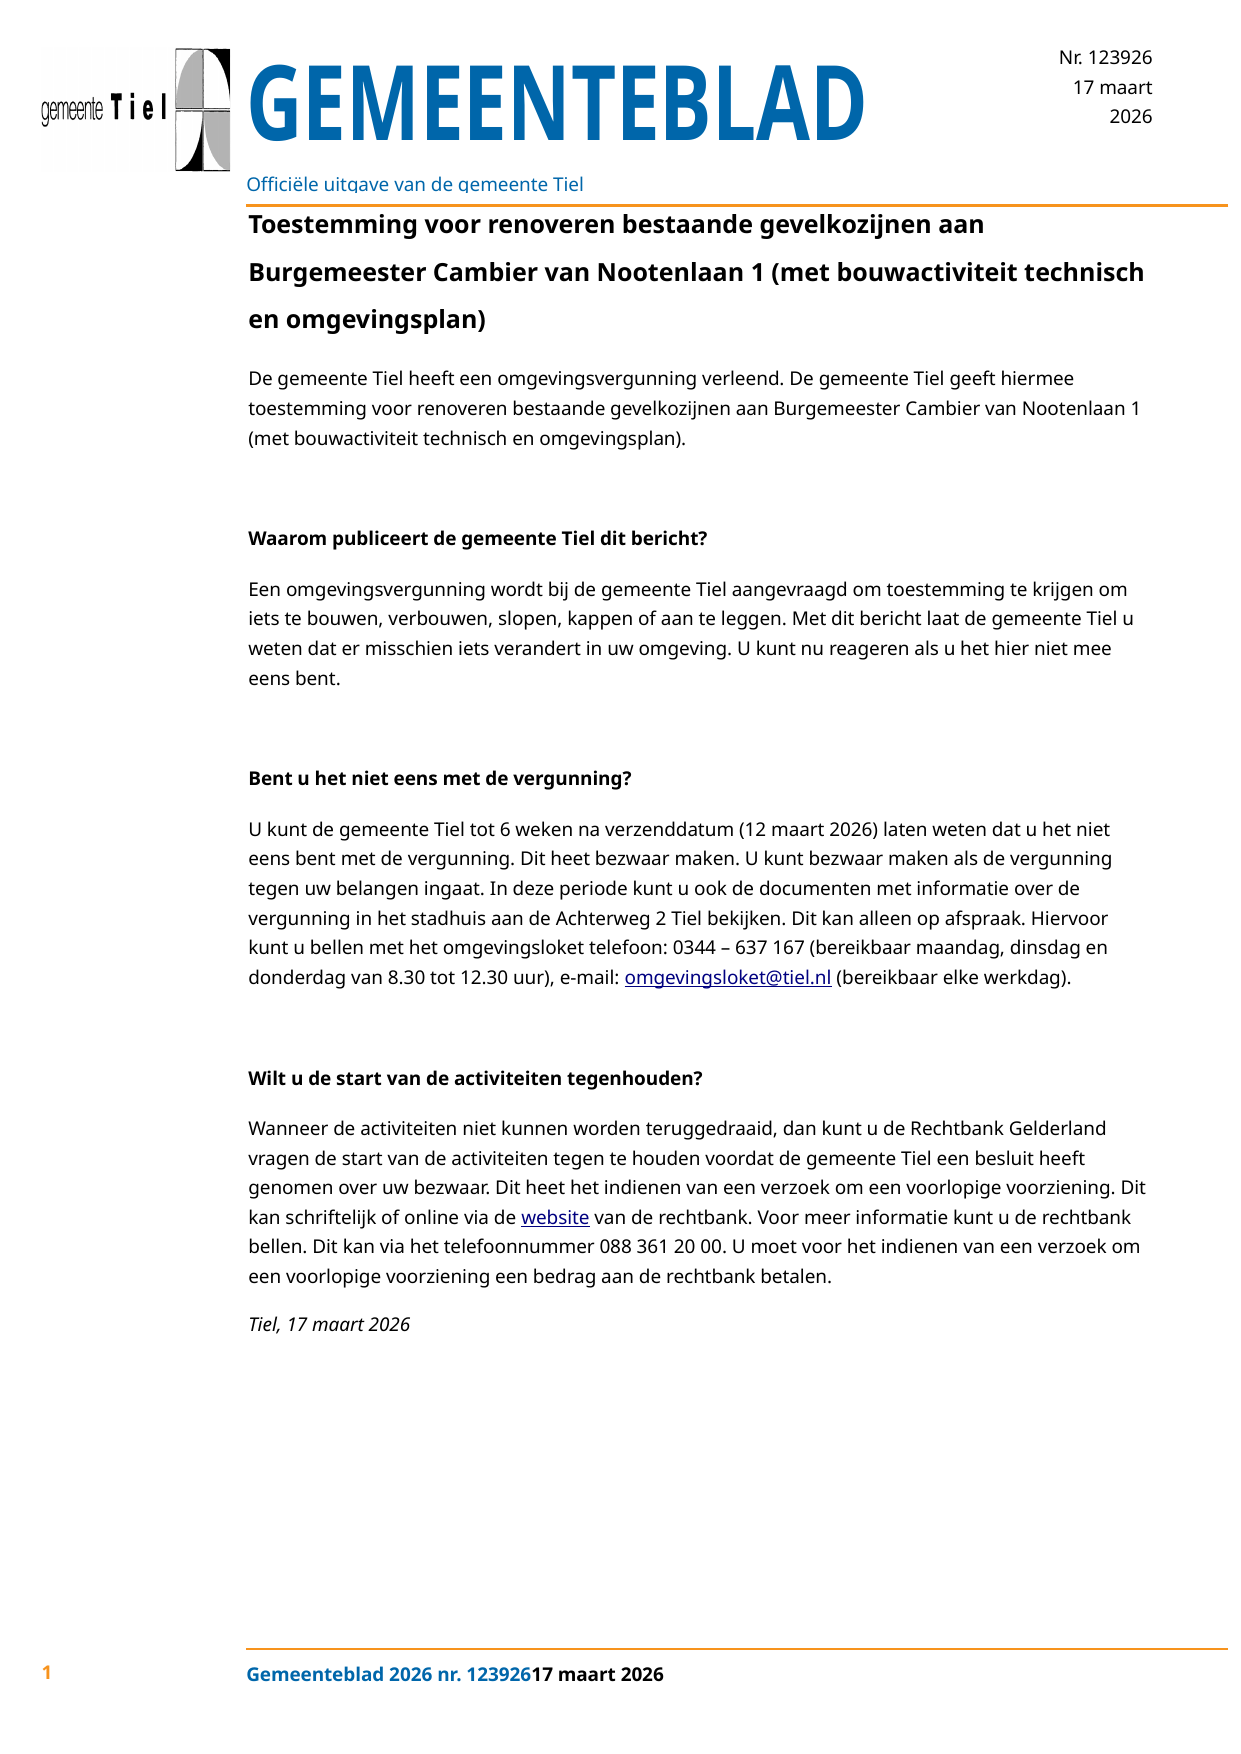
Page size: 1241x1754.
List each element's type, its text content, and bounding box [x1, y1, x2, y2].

text De gemeente Tiel heeft een omgevingsvergunning verleend. De gemeente Tiel geeft hiermee toestemming voor renoveren bestaande gevelkozijnen aan Burgemeester Cambier van Nootenlaan 1 (met bouwactiviteit technisch en omgevingsplan). [248, 366, 1152, 450]
text Wanneer de activiteiten niet kunnen worden teruggedraaid, dan kunt u de Rechtbank Gelderland vragen de start van de activiteiten tegen te houden voordat de gemeente Tiel een besluit heeft genomen over uw bezwaar. Dit heet het indienen van een verzoek om een voorlopige voorziening. Dit kan schriftelijk of online via de website van de rechtbank. Voor meer informatie kunt u de rechtbank bellen. Dit kan via het telefoonnummer 088 361 20 00. U moet voor het indienen van een verzoek om een voorlopige voorziening een bedrag aan de rechtbank betalen. [248, 1115, 1152, 1289]
text Bent u het niet eens met de vergunning? [248, 766, 1152, 791]
text Tiel, 17 maart 2026 [248, 1311, 1152, 1337]
text Een omgevingsvergunning wordt bij de gemeente Tiel aangevraagd om toestemming te krijgen om iets te bouwen, verbouwen, slopen, kappen of aan te leggen. Met dit bericht laat de gemeente Tiel u weten dat er misschien iets verandert in uw omgeving. U kunt nu reageren als u het hier niet mee eens bent. [248, 576, 1152, 690]
text U kunt de gemeente Tiel tot 6 weken na verzenddatum (12 maart 2026) laten weten dat u het niet eens bent met de vergunning. Dit heet bezwaar maken. U kunt bezwaar maken als de vergunning tegen uw belangen ingaat. In deze periode kunt u ook de documenten met informatie over de vergunning in het stadhuis aan de Achterweg 2 Tiel bekijken. Dit kan alleen op afspraak. Hiervoor kunt u bellen met het omgevingsloket telefoon: 0344 – 637 167 (bereikbaar maandag, dinsdag en donderdag van 8.30 tot 12.30 uur), e-mail: omgevingsloket@tiel.nl (bereikbaar elke werkdag). [248, 816, 1152, 989]
picture [41, 47, 231, 172]
text Wilt u de start van de activiteiten tegenhouden? [248, 1065, 1152, 1090]
text Waarom publiceert de gemeente Tiel dit bericht? [248, 526, 1152, 551]
text Toestemming voor renoveren bestaande gevelkozijnen aan Burgemeester Cambier van Nootenlaan 1 (met bouwactiviteit technisch en omgevingsplan) [248, 207, 1152, 336]
